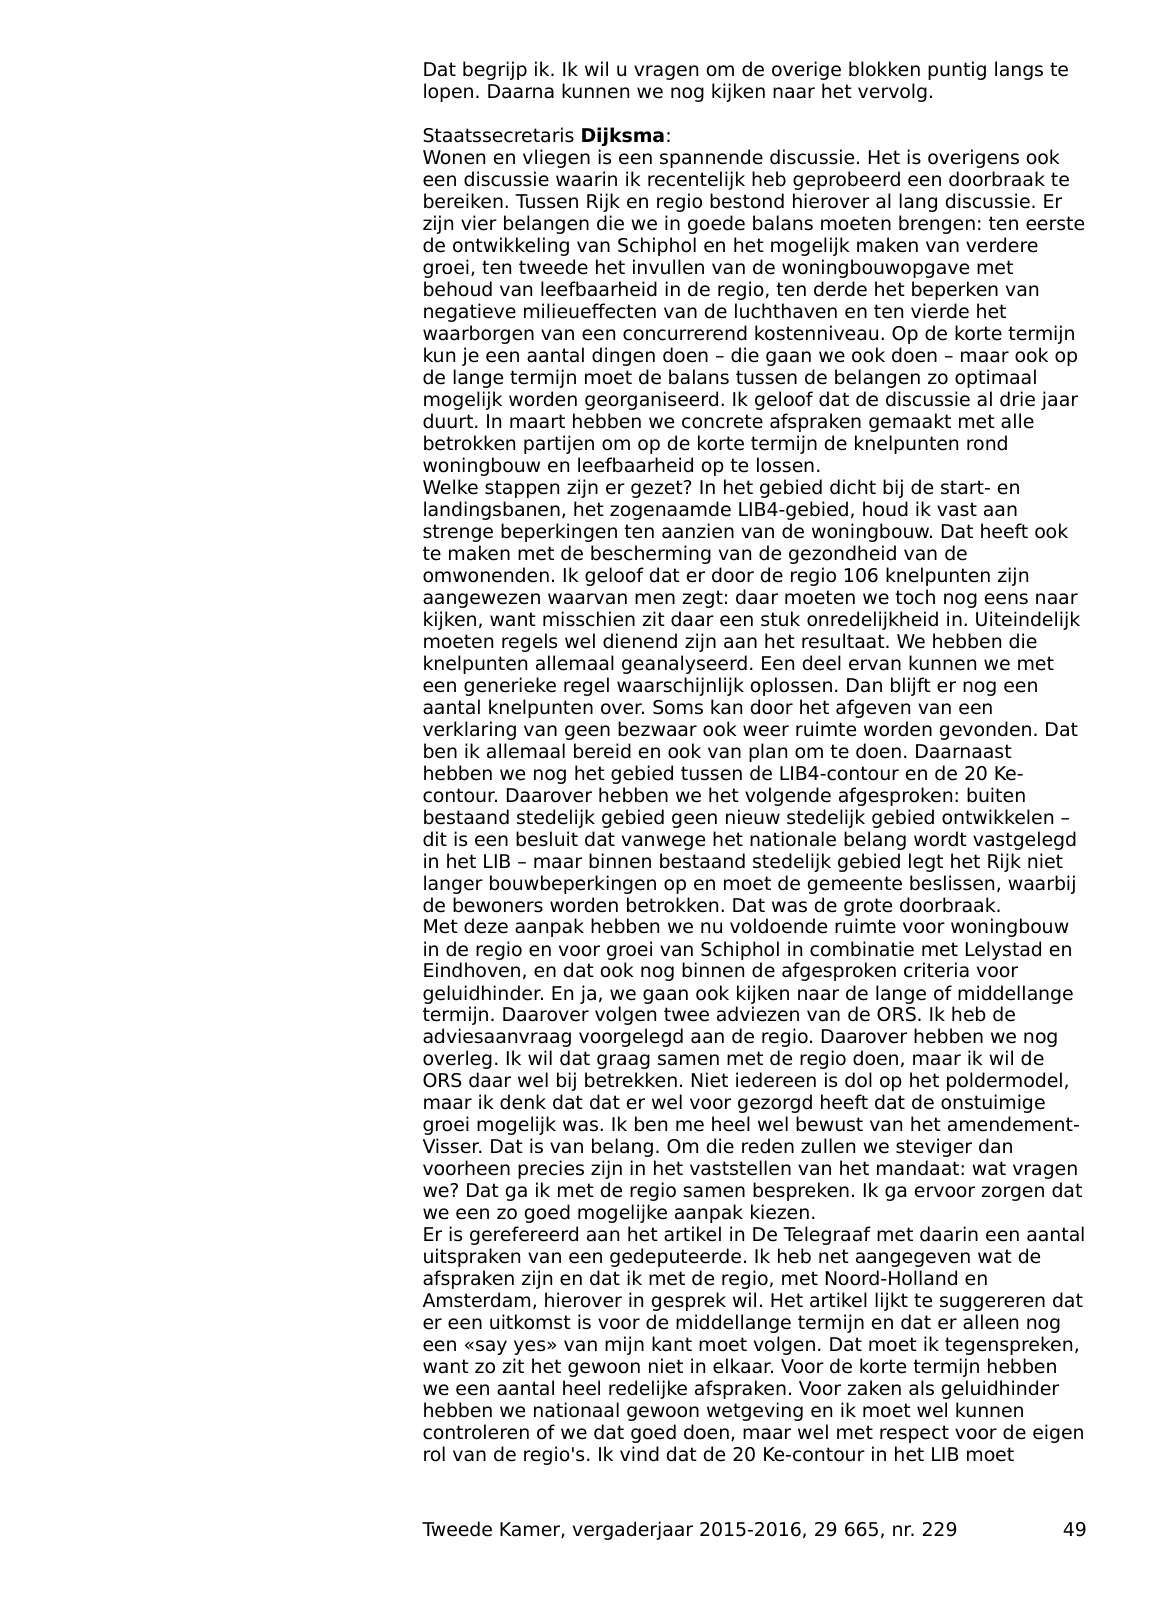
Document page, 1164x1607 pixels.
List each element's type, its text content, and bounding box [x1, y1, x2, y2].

text Met deze aanpak hebben we nu voldoende ruimte voor woningbouw in de regio en voor groei van Schiphol in combinatie met Lelystad en Eindhoven, en dat ook nog binnen de afgesproken criteria voor geluidhinder. En ja, we gaan ook kijken naar de lange of middellange termijn. Daarover volgen twee adviezen van de ORS. Ik heb de adviesaanvraag voorgelegd aan de regio. Daarover hebben we nog overleg. Ik wil dat graag samen met de regio doen, maar ik wil de ORS daar wel bij betrekken. Niet iedereen is dol op het poldermodel, maar ik denk dat dat er wel voor gezorgd heeft dat de onstuimige groei mogelijk was. Ik ben me heel wel bewust van het amendement-Visser. Dat is van belang. Om die reden zullen we steviger dan voorheen precies zijn in het vaststellen van het mandaat: wat vragen we? Dat ga ik met de regio samen bespreken. Ik ga ervoor zorgen dat we een zo goed mogelijke aanpak kiezen. [422, 916, 1087, 1224]
text Er is gerefereerd aan het artikel in De Telegraaf met daarin een aantal uitspraken van een gedeputeerde. Ik heb net aangegeven wat de afspraken zijn en dat ik met de regio, met Noord-Holland en Amsterdam, hierover in gesprek wil. Het artikel lijkt te suggereren dat er een uitkomst is voor de middellange termijn en dat er alleen nog een «say yes» van mijn kant moet volgen. Dat moet ik tegenspreken, want zo zit het gewoon niet in elkaar. Voor de korte termijn hebben we een aantal heel redelijke afspraken. Voor zaken als geluidhinder hebben we nationaal gewoon wetgeving en ik moet wel kunnen controleren of we dat goed doen, maar wel met respect voor de eigen rol van de regio's. Ik vind dat de 20 Ke-contour in het LIB moet [422, 1224, 1087, 1466]
text Welke stappen zijn er gezet? In het gebied dicht bij de start- en landingsbanen, het zogenaamde LIB4-gebied, houd ik vast aan strenge beperkingen ten aanzien van de woningbouw. Dat heeft ook te maken met de bescherming van de gezondheid van de omwonenden. Ik geloof dat er door de regio 106 knelpunten zijn aangewezen waarvan men zegt: daar moeten we toch nog eens naar kijken, want misschien zit daar een stuk onredelijkheid in. Uiteindelijk moeten regels wel dienend zijn aan het resultaat. We hebben die knelpunten allemaal geanalyseerd. Een deel ervan kunnen we met een generieke regel waarschijnlijk oplossen. Dan blijft er nog een aantal knelpunten over. Soms kan door het afgeven van een verklaring van geen bezwaar ook weer ruimte worden gevonden. Dat ben ik allemaal bereid en ook van plan om te doen. Daarnaast hebben we nog het gebied tussen de LIB4-contour en de 20 Ke-contour. Daarover hebben we het volgende afgesproken: buiten bestaand stedelijk gebied geen nieuw stedelijk gebied ontwikkelen – dit is een besluit dat vanwege het nationale belang wordt vastgelegd in het LIB – maar binnen bestaand stedelijk gebied legt het Rijk niet langer bouwbeperkingen op en moet de gemeente beslissen, waarbij de bewoners worden betrokken. Dat was de grote doorbraak. [422, 477, 1087, 916]
text Wonen en vliegen is een spannende discussie. Het is overigens ook een discussie waarin ik recentelijk heb geprobeerd een doorbraak te bereiken. Tussen Rijk en regio bestond hierover al lang discussie. Er zijn vier belangen die we in goede balans moeten brengen: ten eerste de ontwikkeling van Schiphol en het mogelijk maken van verdere groei, ten tweede het invullen van de woningbouwopgave met behoud van leefbaarheid in de regio, ten derde het beperken van negatieve milieueffecten van de luchthaven en ten vierde het waarborgen van een concurrerend kostenniveau. Op de korte termijn kun je een aantal dingen doen – die gaan we ook doen – maar ook op de lange termijn moet de balans tussen de belangen zo optimaal mogelijk worden georganiseerd. Ik geloof dat de discussie al drie jaar duurt. In maart hebben we concrete afspraken gemaakt met alle betrokken partijen om op de korte termijn de knelpunten rond woningbouw en leefbaarheid op te lossen. [422, 147, 1087, 477]
text Staatssecretaris Dijksma: [422, 125, 1087, 147]
text Dat begrijp ik. Ik wil u vragen om de overige blokken puntig langs te lopen. Daarna kunnen we nog kijken naar het vervolg. [422, 59, 1087, 103]
